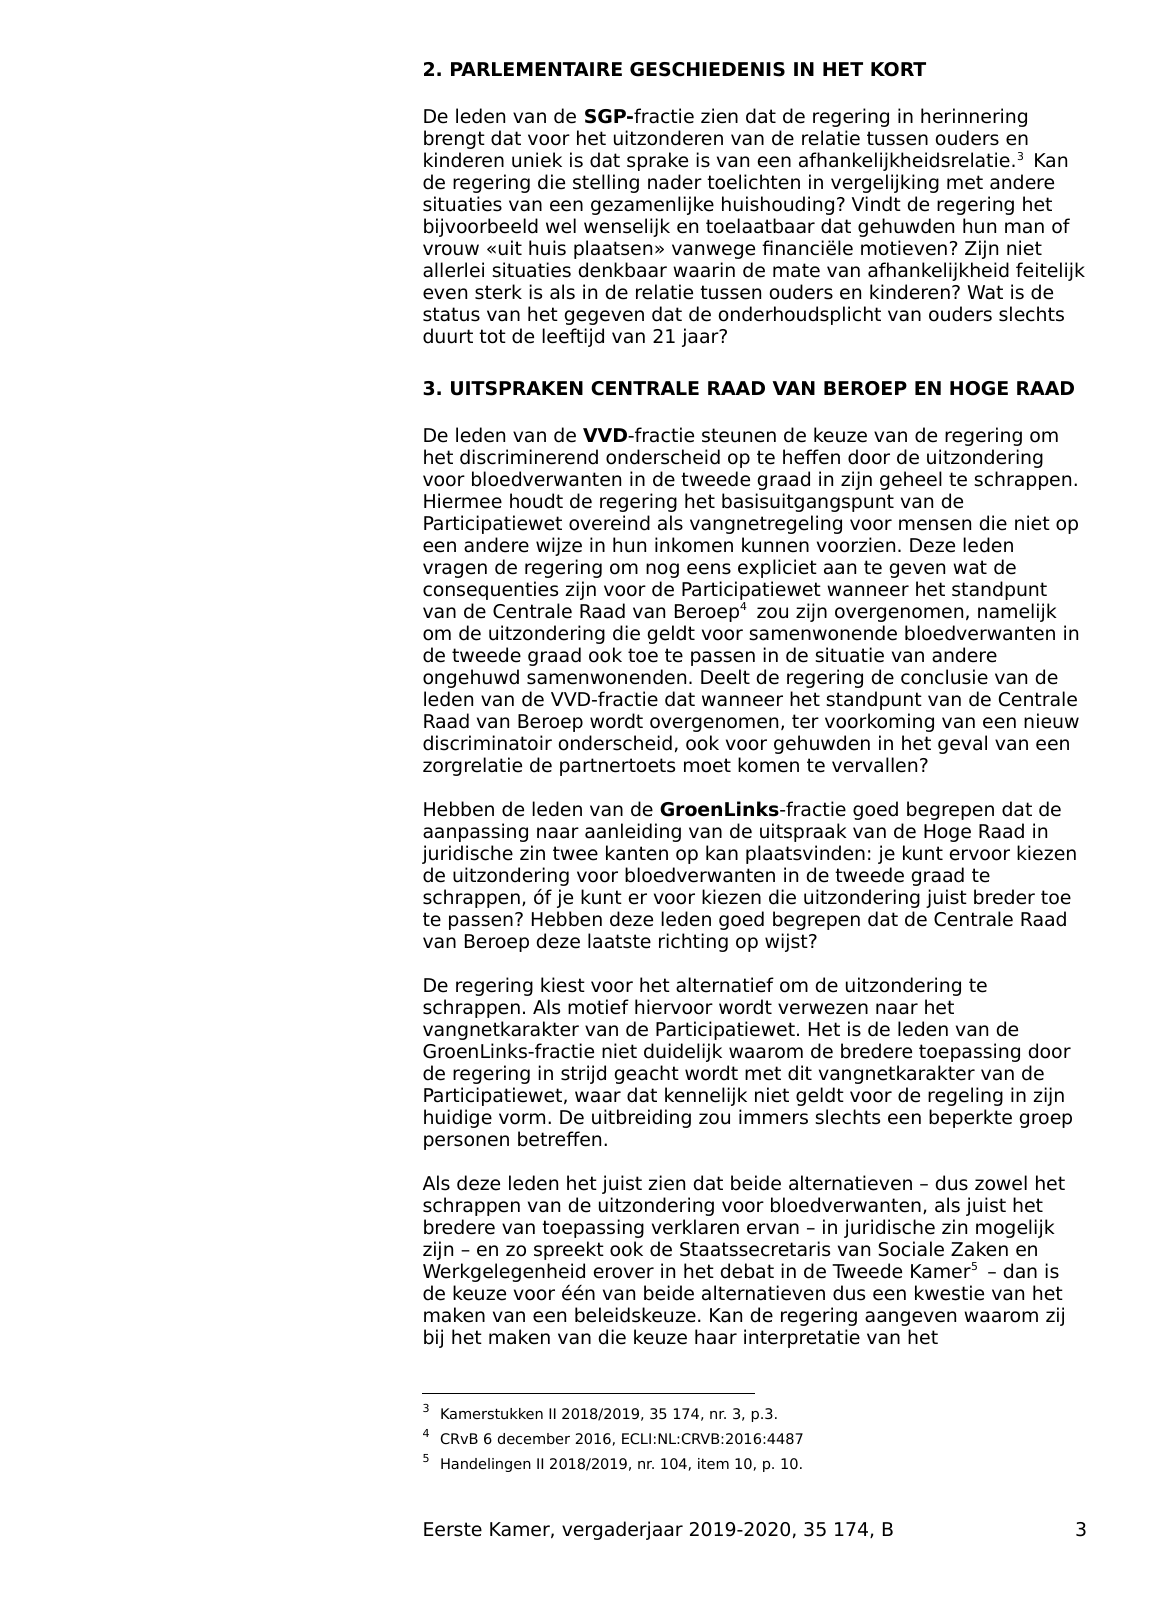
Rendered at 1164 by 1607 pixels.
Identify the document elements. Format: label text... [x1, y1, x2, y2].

text Handelingen II 2018/2019, nr. 104, item 10, p. 10. [422, 1452, 1087, 1474]
text De leden van de VVD-fractie steunen de keuze van de regering om het discriminerend onderscheid op te heffen door de uitzondering voor bloedverwanten in de tweede graad in zijn geheel te schrappen. Hiermee houdt de regering het basisuitgangspunt van de Participatiewet overeind als vangnetregeling voor mensen die niet op een andere wijze in hun inkomen kunnen voorzien. Deze leden vragen de regering om nog eens expliciet aan te geven wat de consequenties zijn voor de Participatiewet wanneer het standpunt van de Centrale Raad van Beroep zou zijn overgenomen, namelijk om de uitzondering die geldt voor samenwonende bloedverwanten in de tweede graad ook toe te passen in de situatie van andere ongehuwd samenwonenden. Deelt de regering de conclusie van de leden van de VVD-fractie dat wanneer het standpunt van de Centrale Raad van Beroep wordt overgenomen, ter voorkoming van een nieuw discriminatoir onderscheid, ook voor gehuwden in het geval van een zorgrelatie de partnertoets moet komen te vervallen? [422, 425, 1087, 776]
text De regering kiest voor het alternatief om de uitzondering te schrappen. Als motief hiervoor wordt verwezen naar het vangnetkarakter van de Participatiewet. Het is de leden van de GroenLinks-fractie niet duidelijk waarom de bredere toepassing door de regering in strijd geacht wordt met dit vangnetkarakter van de Participatiewet, waar dat kennelijk niet geldt voor de regeling in zijn huidige vorm. De uitbreiding zou immers slechts een beperkte groep personen betreffen. [422, 975, 1087, 1151]
text Kamerstukken II 2018/2019, 35 174, nr. 3, p.3. [422, 1402, 1087, 1424]
text Als deze leden het juist zien dat beide alternatieven – dus zowel het schrappen van de uitzondering voor bloedverwanten, als juist het bredere van toepassing verklaren ervan – in juridische zin mogelijk zijn – en zo spreekt ook de Staatssecretaris van Sociale Zaken en Werkgelegenheid erover in het debat in de Tweede Kamer – dan is de keuze voor één van beide alternatieven dus een kwestie van het maken van een beleidskeuze. Kan de regering aangeven waarom zij bij het maken van die keuze haar interpretatie van het [422, 1173, 1087, 1348]
text Hebben de leden van de GroenLinks-fractie goed begrepen dat de aanpassing naar aanleiding van de uitspraak van de Hoge Raad in juridische zin twee kanten op kan plaatsvinden: je kunt ervoor kiezen de uitzondering voor bloedverwanten in de tweede graad te schrappen, óf je kunt er voor kiezen die uitzondering juist breder toe te passen? Hebben deze leden goed begrepen dat de Centrale Raad van Beroep deze laatste richting op wijst? [422, 799, 1087, 952]
text De leden van de SGP-fractie zien dat de regering in herinnering brengt dat voor het uitzonderen van de relatie tussen ouders en kinderen uniek is dat sprake is van een afhankelijkheidsrelatie. Kan de regering die stelling nader toelichten in vergelijking met andere situaties van een gezamenlijke huishouding? Vindt de regering het bijvoorbeeld wel wenselijk en toelaatbaar dat gehuwden hun man of vrouw «uit huis plaatsen» vanwege financiële motieven? Zijn niet allerlei situaties denkbaar waarin de mate van afhankelijkheid feitelijk even sterk is als in de relatie tussen ouders en kinderen? Wat is de status van het gegeven dat de onderhoudsplicht van ouders slechts duurt tot de leeftijd van 21 jaar? [422, 106, 1087, 348]
text CRvB 6 december 2016, ECLI:NL:CRVB:2016:4487 [422, 1427, 1087, 1449]
subtitle 2. PARLEMENTAIRE GESCHIEDENIS IN HET KORT [422, 59, 1087, 81]
subtitle 3. UITSPRAKEN CENTRALE RAAD VAN BEROEP EN HOGE RAAD [422, 378, 1087, 400]
